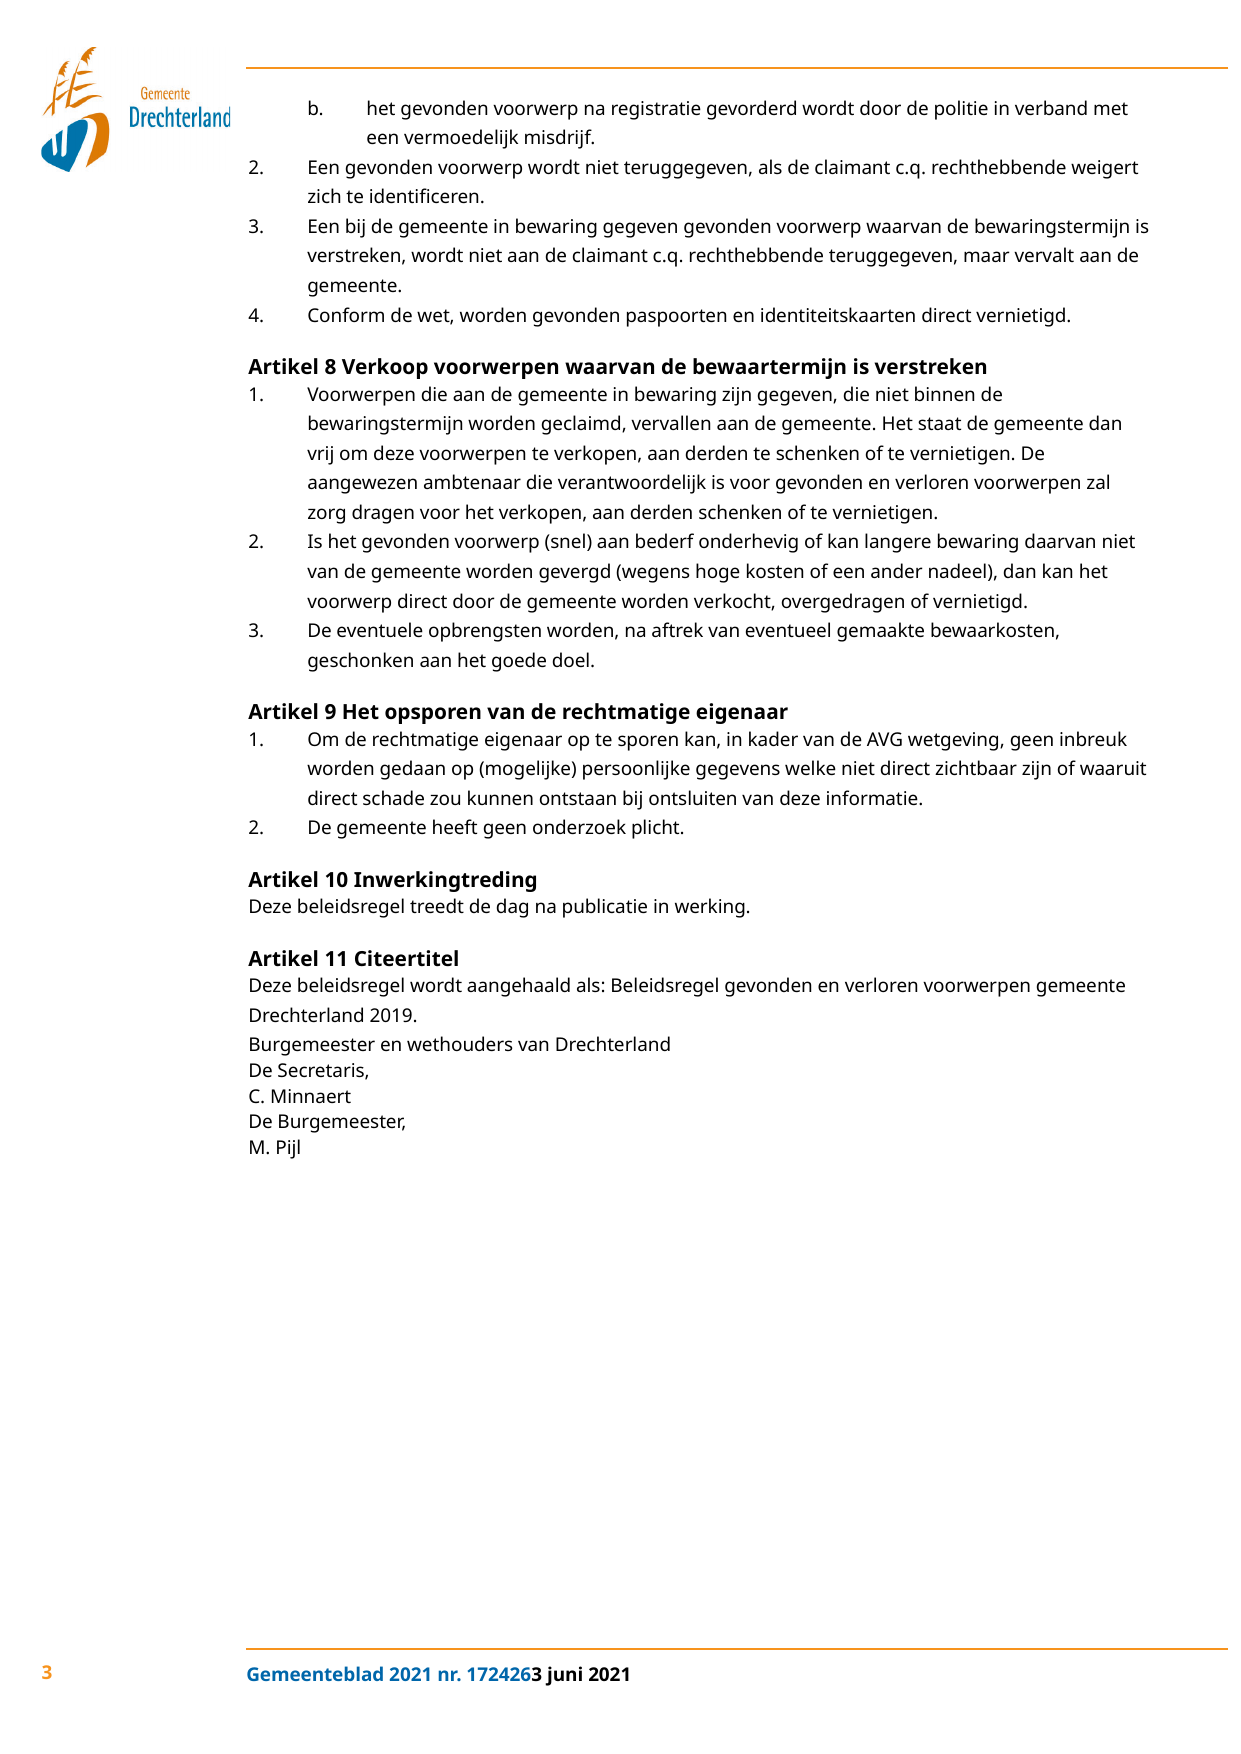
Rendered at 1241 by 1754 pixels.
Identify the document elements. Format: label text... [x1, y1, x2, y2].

text De Secretaris, [248, 1057, 1152, 1083]
list Een gevonden voorwerp wordt niet teruggegeven, als de claimant c.q. rechthebbende weigert zich te identificeren. [248, 154, 1152, 209]
text Artikel 8 Verkoop voorwerpen waarvan de bewaartermijn is verstreken [248, 352, 1152, 381]
list Is het gevonden voorwerp (snel) aan bederf onderhevig of kan langere bewaring daarvan niet van de gemeente worden gevergd (wegens hoge kosten of een ander nadeel), dan kan het voorwerp direct door de gemeente worden verkocht, overgedragen of vernietigd. [248, 529, 1152, 613]
text M. Pijl [248, 1134, 1152, 1160]
text Artikel 11 Citeertitel [248, 944, 1152, 972]
picture [226, 115, 231, 124]
list Conform de wet, worden gevonden paspoorten en identiteitskaarten direct vernietigd. [248, 302, 1152, 328]
text Artikel 10 Inwerkingtreding [248, 865, 1152, 893]
list De gemeente heeft geen onderzoek plicht. [248, 814, 1152, 840]
text Deze beleidsregel treedt de dag na publicatie in werking. [248, 893, 1152, 919]
text Deze beleidsregel wordt aangehaald als: Beleidsregel gevonden en verloren voorwerpen gemeente Drechterland 2019. [248, 972, 1152, 1028]
picture [41, 158, 64, 172]
list Om de rechtmatige eigenaar op te sporen kan, in kader van de AVG wetgeving, geen inbreuk worden gedaan op (mogelijke) persoonlijke gegevens welke niet direct zichtbaar zijn of waaruit direct schade zou kunnen ontstaan bij ontsluiten van deze informatie. [248, 726, 1152, 811]
text De Burgemeester, [248, 1109, 1152, 1134]
picture [41, 47, 231, 172]
list Voorwerpen die aan de gemeente in bewaring zijn gegeven, die niet binnen de bewaringstermijn worden geclaimd, vervallen aan de gemeente. Het staat de gemeente dan vrij om deze voorwerpen te verkopen, aan derden te schenken of te vernietigen. De aangewezen ambtenaar die verantwoordelijk is voor gevonden en verloren voorwerpen zal zorg dragen voor het verkopen, aan derden schenken of te vernietigen. [248, 381, 1152, 525]
list De eventuele opbrengsten worden, na aftrek van eventueel gemaakte bewaarkosten, geschonken aan het goede doel. [248, 617, 1152, 673]
list Een bij de gemeente in bewaring gegeven gevonden voorwerp waarvan de bewaringstermijn is verstreken, wordt niet aan de claimant c.q. rechthebbende teruggegeven, maar vervalt aan de gemeente. [248, 213, 1152, 298]
text Burgemeester en wethouders van Drechterland [248, 1031, 1152, 1057]
text C. Minnaert [248, 1083, 1152, 1109]
list het gevonden voorwerp na registratie gevorderd wordt door de politie in verband met een vermoedelijk misdrijf. [307, 95, 1152, 150]
text Artikel 9 Het opsporen van de rechtmatige eigenaar [248, 697, 1152, 726]
